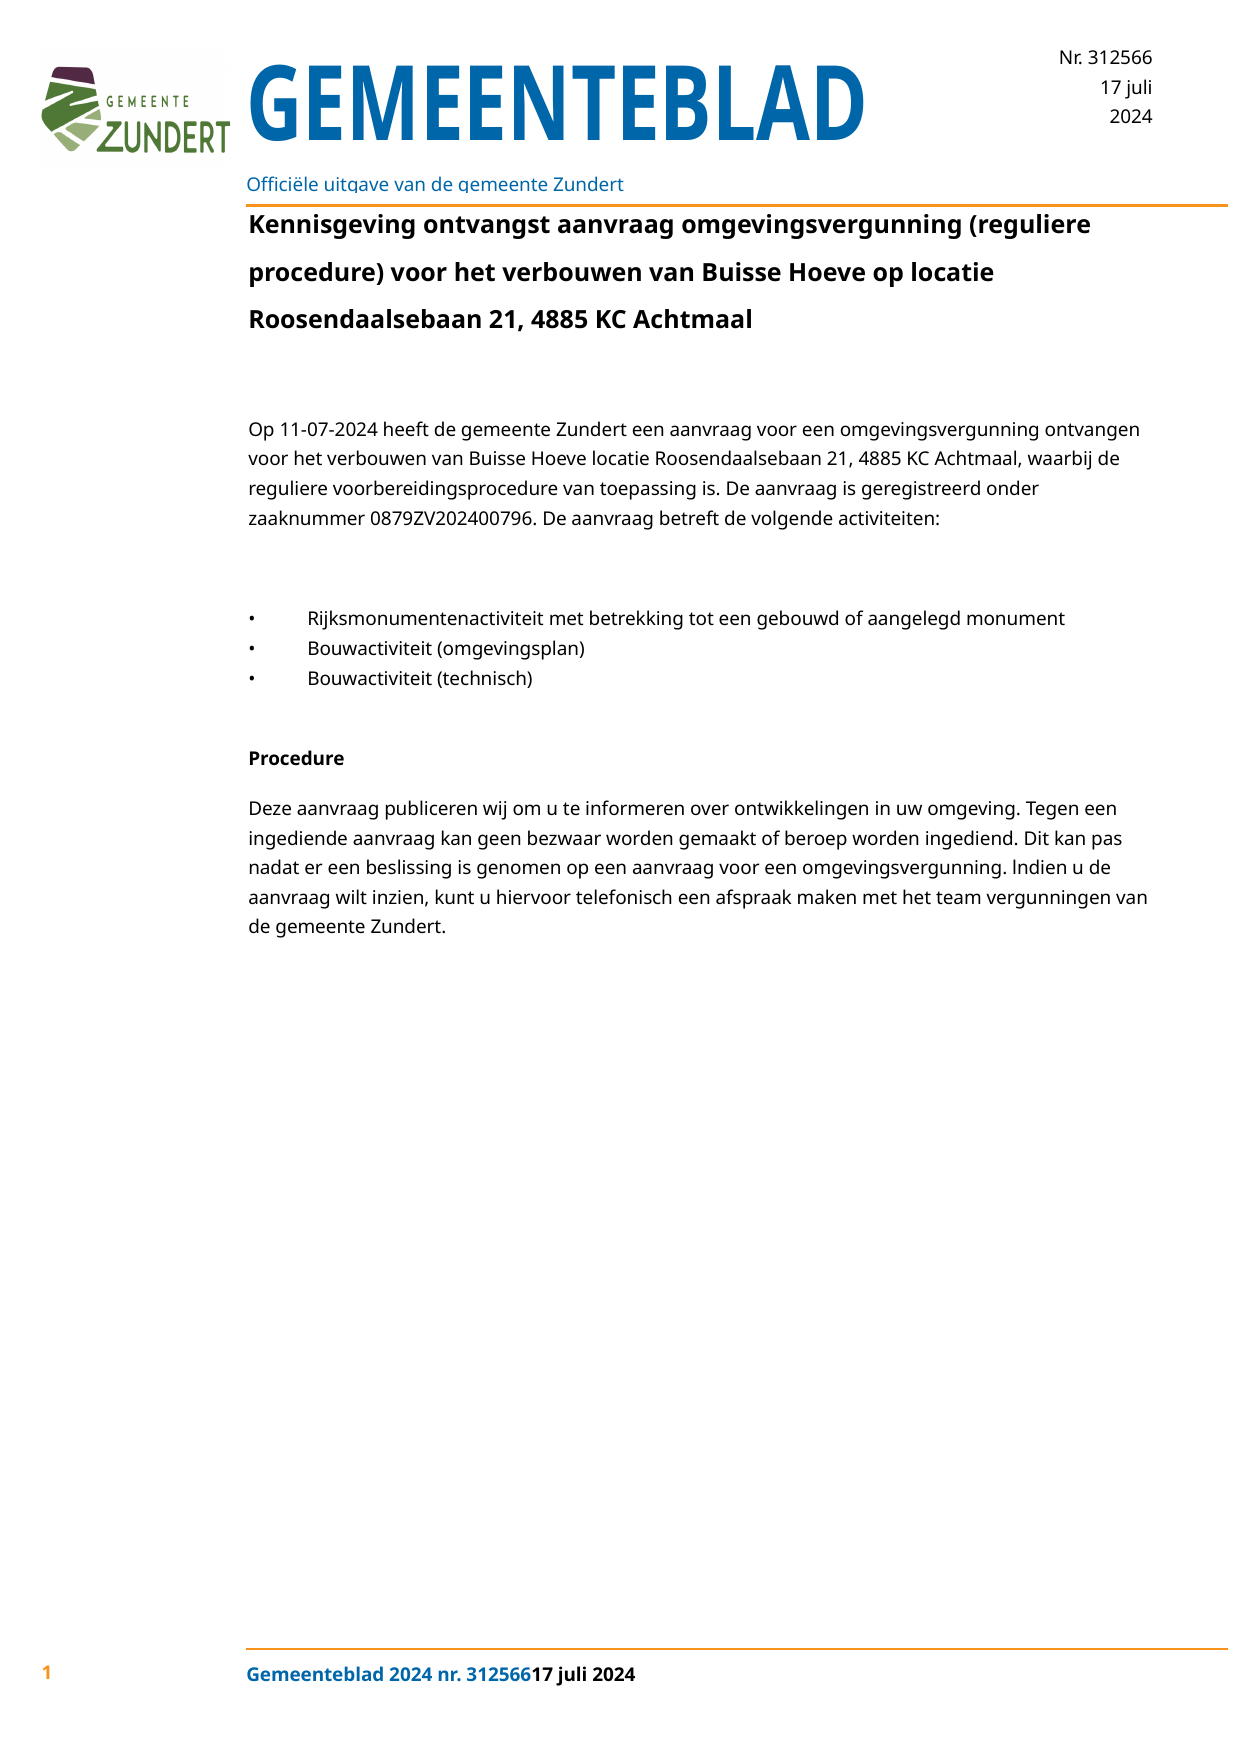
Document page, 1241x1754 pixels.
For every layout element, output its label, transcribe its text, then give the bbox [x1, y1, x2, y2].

text Procedure [248, 745, 1152, 770]
text Kennisgeving ontvangst aanvraag omgevingsvergunning (reguliere procedure) voor het verbouwen van Buisse Hoeve op locatie Roosendaalsebaan 21, 4885 KC Achtmaal [248, 207, 1152, 336]
picture [41, 47, 231, 172]
text Op 11-07-2024 heeft de gemeente Zundert een aanvraag voor een omgevingsvergunning ontvangen voor het verbouwen van Buisse Hoeve locatie Roosendaalsebaan 21, 4885 KC Achtmaal, waarbij de reguliere voorbereidingsprocedure van toepassing is. De aanvraag is geregistreerd onder zaaknummer 0879ZV202400796. De aanvraag betreft de volgende activiteiten: [248, 416, 1152, 530]
list Bouwactiviteit (omgevingsplan) [248, 635, 1152, 661]
list Rijksmonumentenactiviteit met betrekking tot een gebouwd of aangelegd monument [248, 606, 1152, 631]
list Bouwactiviteit (technisch) [248, 665, 1152, 690]
text Deze aanvraag publiceren wij om u te informeren over ontwikkelingen in uw omgeving. Tegen een ingediende aanvraag kan geen bezwaar worden gemaakt of beroep worden ingediend. Dit kan pas nadat er een beslissing is genomen op een aanvraag voor een omgevingsvergunning. lndien u de aanvraag wilt inzien, kunt u hiervoor telefonisch een afspraak maken met het team vergunningen van de gemeente Zundert. [248, 795, 1152, 939]
